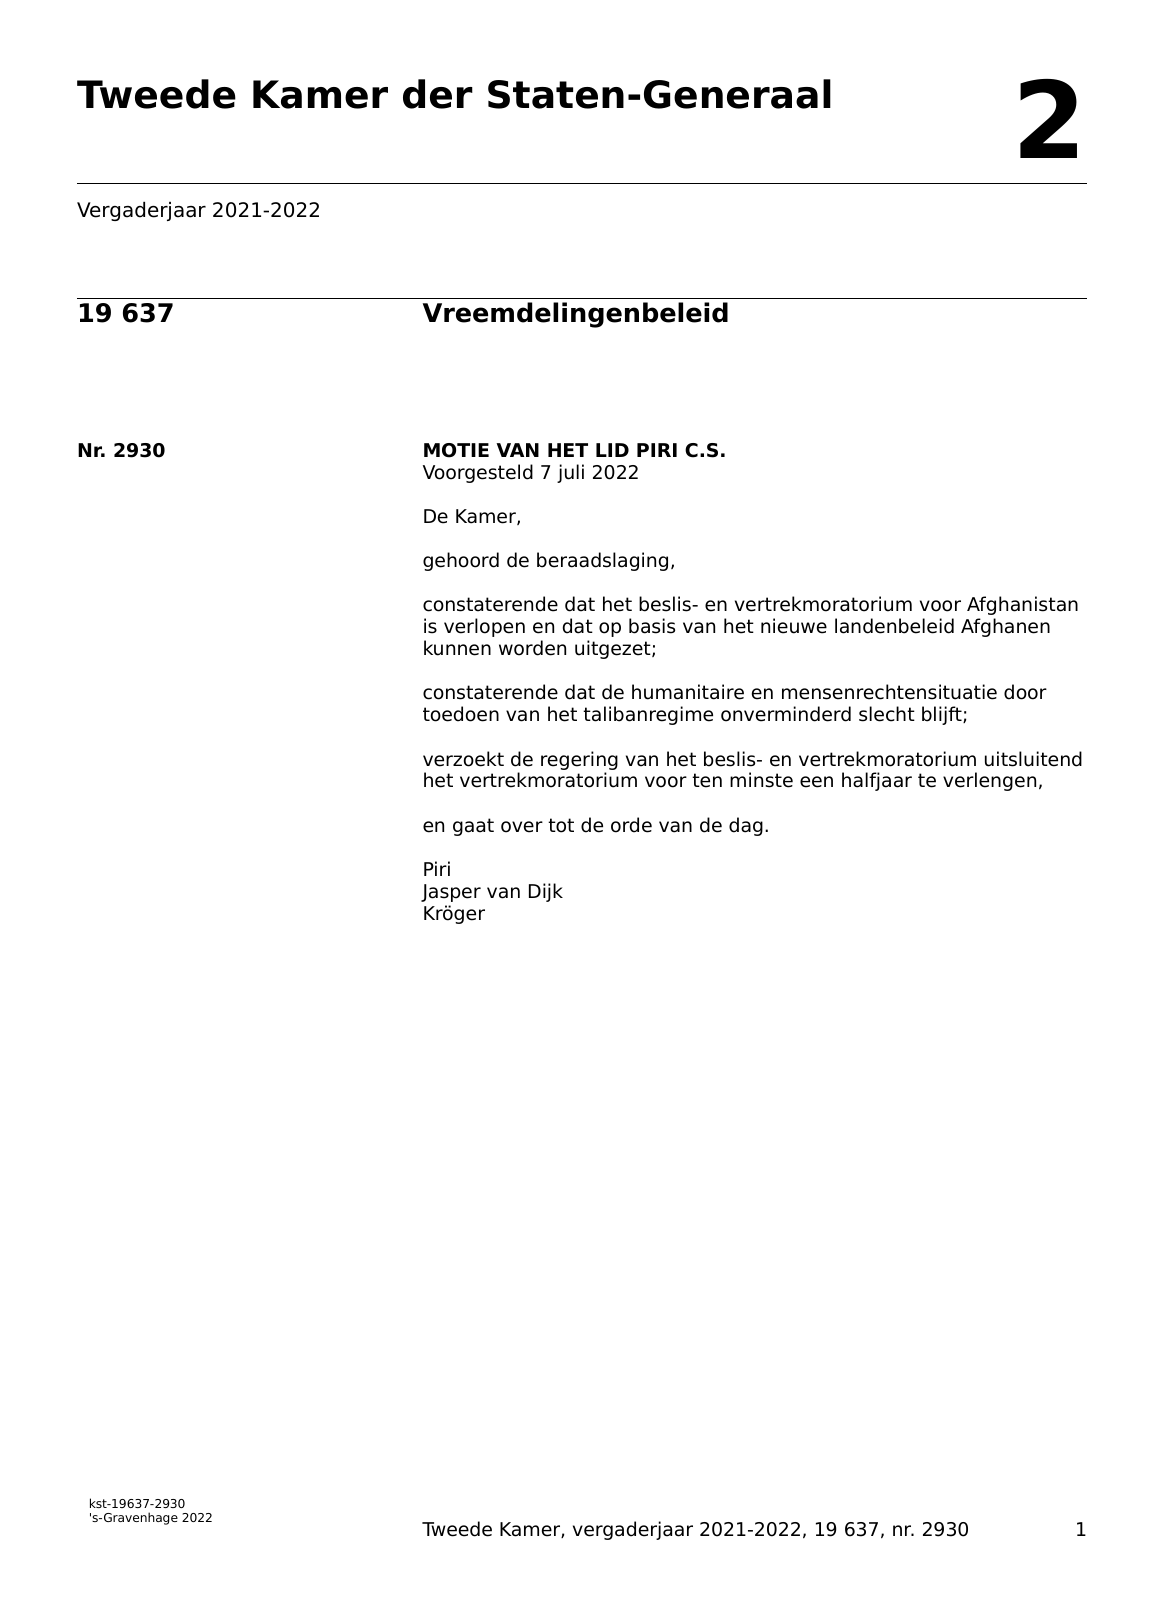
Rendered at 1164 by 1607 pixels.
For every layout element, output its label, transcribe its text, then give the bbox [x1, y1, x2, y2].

table_cell Vergaderjaar 2021-2022 [77, 184, 1087, 298]
text constaterende dat het beslis- en vertrekmoratorium voor Afghanistan is verlopen en dat op basis van het nieuwe landenbeleid Afghanen kunnen worden uitgezet; [422, 594, 1087, 660]
text Kröger [422, 903, 1087, 925]
table_header 2 [886, 59, 1087, 183]
text Jasper van Dijk [422, 881, 1087, 903]
text en gaat over tot de orde van de dag. [422, 814, 1087, 837]
text Piri [422, 859, 1087, 881]
text verzoekt de regering van het beslis- en vertrekmoratorium uitsluitend het vertrekmoratorium voor ten minste een halfjaar te verlengen, [422, 748, 1087, 792]
subtitle Nr. 2930 MOTIE VAN HET LID PIRI C.S. [77, 440, 1087, 462]
table_header Tweede Kamer der Staten-Generaal [77, 59, 886, 183]
text constaterende dat de humanitaire en mensenrechtensituatie door toedoen van het talibanregime onverminderd slecht blijft; [422, 682, 1087, 726]
text 's-Gravenhage 2022 [88, 1511, 323, 1525]
text kst-19637-2930 [88, 1497, 323, 1511]
text Voorgesteld 7 juli 2022 [422, 462, 1087, 484]
subtitle 19 637 Vreemdelingenbeleid [77, 299, 1087, 329]
text De Kamer, [422, 506, 1087, 528]
text gehoord de beraadslaging, [422, 550, 1087, 572]
